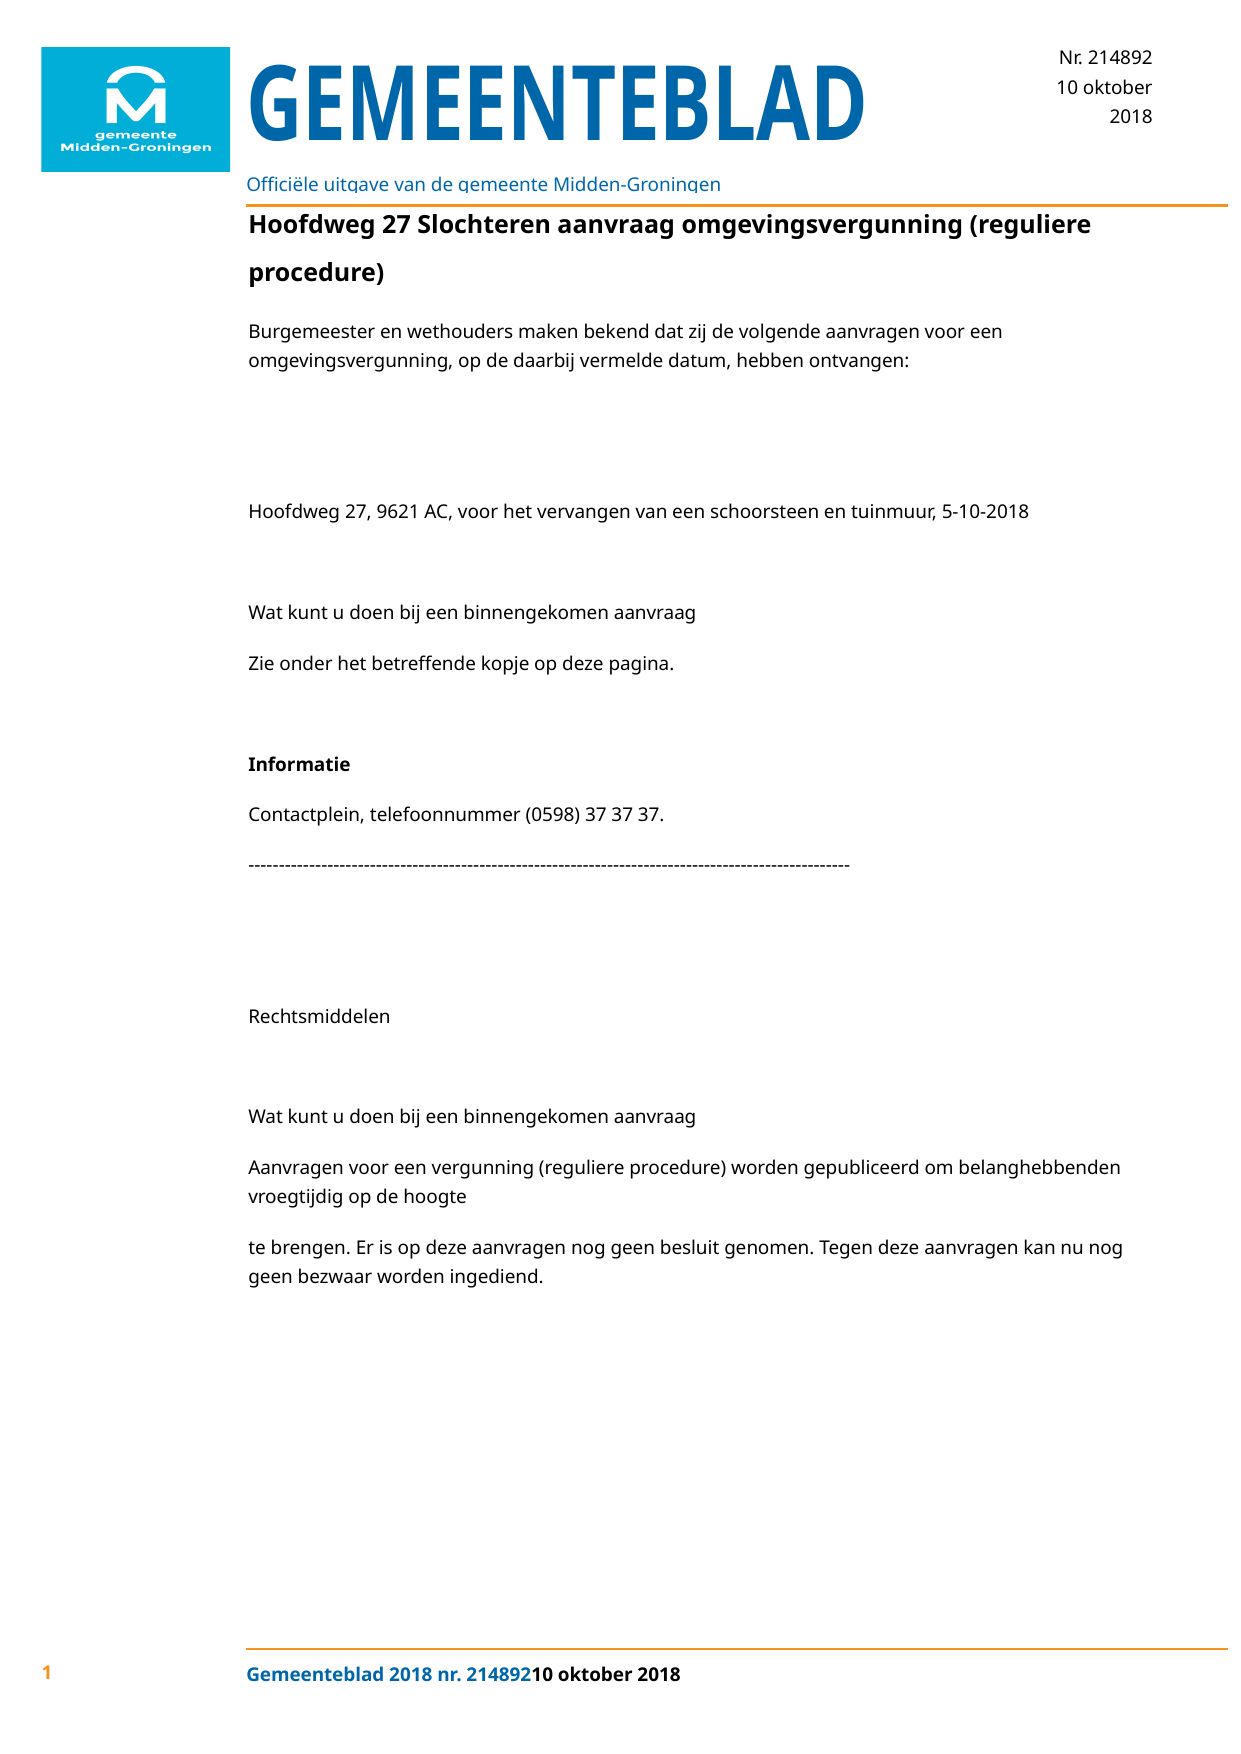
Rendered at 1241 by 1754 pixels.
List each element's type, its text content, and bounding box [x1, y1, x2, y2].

text Zie onder het betreffende kopje op deze pagina. [248, 650, 1152, 676]
text Burgemeester en wethouders maken bekend dat zij de volgende aanvragen voor een omgevingsvergunning, op de daarbij vermelde datum, hebben ontvangen: [248, 318, 1152, 373]
picture [108, 66, 164, 82]
text Wat kunt u doen bij een binnengekomen aanvraag [248, 599, 1152, 625]
text Wat kunt u doen bij een binnengekomen aanvraag [248, 1104, 1152, 1129]
text Informatie [248, 751, 1152, 777]
text te brengen. Er is op deze aanvragen nog geen besluit genomen. Tegen deze aanvragen kan nu nog geen bezwaar worden ingediend. [248, 1234, 1152, 1289]
text Aanvragen voor een vergunning (reguliere procedure) worden gepubliceerd om belanghebbenden vroegtijdig op de hoogte [248, 1154, 1152, 1209]
text Hoofdweg 27 Slochteren aanvraag omgevingsvergunning (reguliere procedure) [248, 207, 1152, 288]
picture [184, 146, 190, 153]
text Hoofdweg 27, 9621 AC, voor het vervangen van een schoorsteen en tuinmuur, 5-10-2018 [248, 499, 1152, 524]
text --------------------------------------------------------------------------------------------------- [248, 852, 1152, 877]
picture [107, 89, 165, 122]
text Contactplein, telefoonnummer (0598) 37 37 37. [248, 801, 1152, 827]
text Rechtsmiddelen [248, 1003, 1152, 1029]
